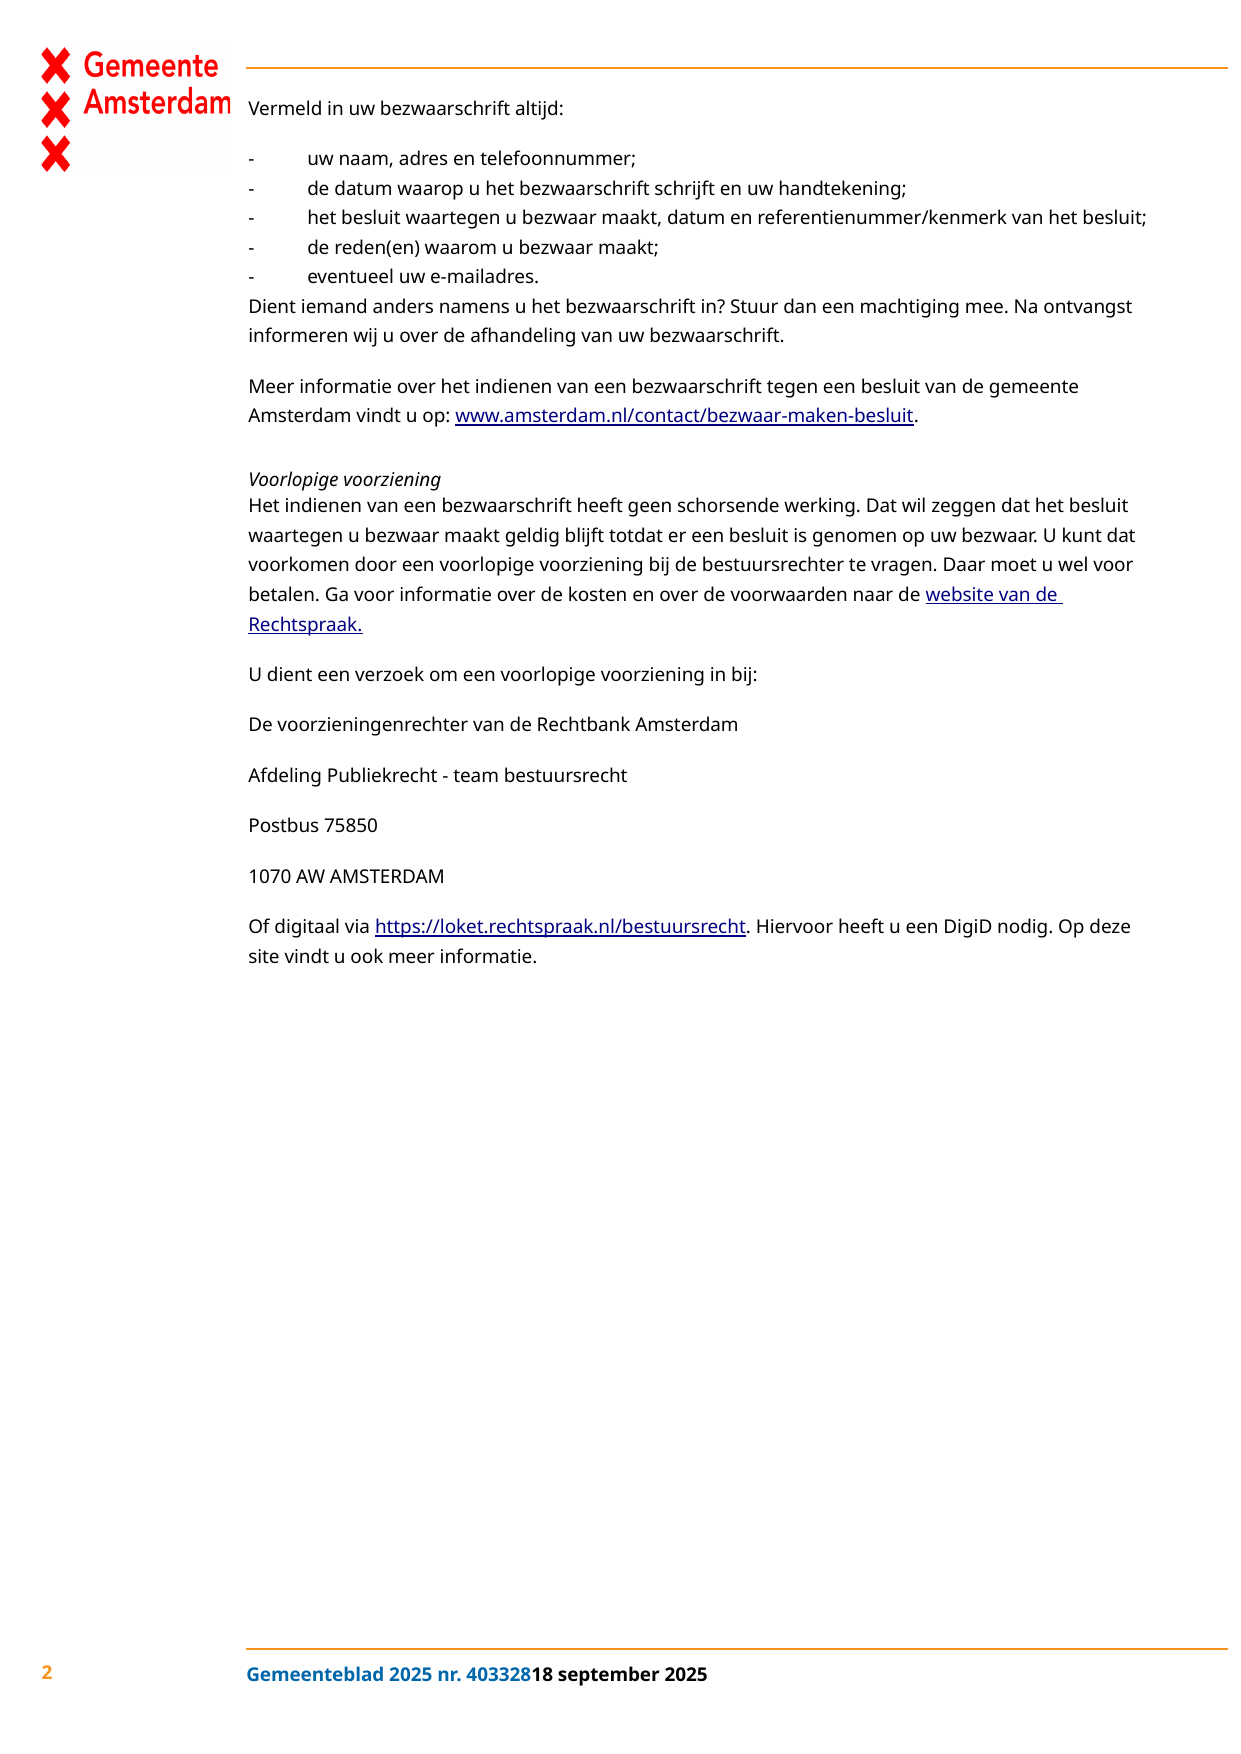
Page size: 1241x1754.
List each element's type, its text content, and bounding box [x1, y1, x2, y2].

list de datum waarop u het bezwaarschrift schrijft en uw handtekening; [248, 175, 1152, 201]
picture [41, 47, 231, 172]
text Postbus 75850 [248, 812, 1152, 838]
list de reden(en) waarom u bezwaar maakt; [248, 234, 1152, 260]
text De voorzieningenrechter van de Rechtbank Amsterdam [248, 712, 1152, 737]
text Meer informatie over het indienen van een bezwaarschrift tegen een besluit van de gemeente Amsterdam vindt u op: www.amsterdam.nl/contact/bezwaar-maken-besluit. [248, 373, 1152, 428]
text U dient een verzoek om een voorlopige voorziening in bij: [248, 661, 1152, 687]
text Vermeld in uw bezwaarschrift altijd: [248, 95, 1152, 121]
text Afdeling Publiekrecht - team bestuursrecht [248, 762, 1152, 788]
text Dient iemand anders namens u het bezwaarschrift in? Stuur dan een machtiging mee. Na ontvangst informeren wij u over de afhandeling van uw bezwaarschrift. [248, 293, 1152, 348]
list eventueel uw e-mailadres. [248, 263, 1152, 289]
text Voorlopige voorziening [248, 467, 1152, 492]
text 1070 AW AMSTERDAM [248, 863, 1152, 888]
text Het indienen van een bezwaarschrift heeft geen schorsende werking. Dat wil zeggen dat het besluit waartegen u bezwaar maakt geldig blijft totdat er een besluit is genomen op uw bezwaar. U kunt dat voorkomen door een voorlopige voorziening bij de bestuursrechter te vragen. Daar moet u wel voor betalen. Ga voor informatie over de kosten en over de voorwaarden naar de website van de Rechtspraak. [248, 492, 1152, 636]
list uw naam, adres en telefoonnummer; [248, 145, 1152, 171]
list het besluit waartegen u bezwaar maakt, datum en referentienummer/kenmerk van het besluit; [248, 204, 1152, 230]
text Of digitaal via https://loket.rechtspraak.nl/bestuursrecht. Hiervoor heeft u een DigiD nodig. Op deze site vindt u ook meer informatie. [248, 913, 1152, 968]
